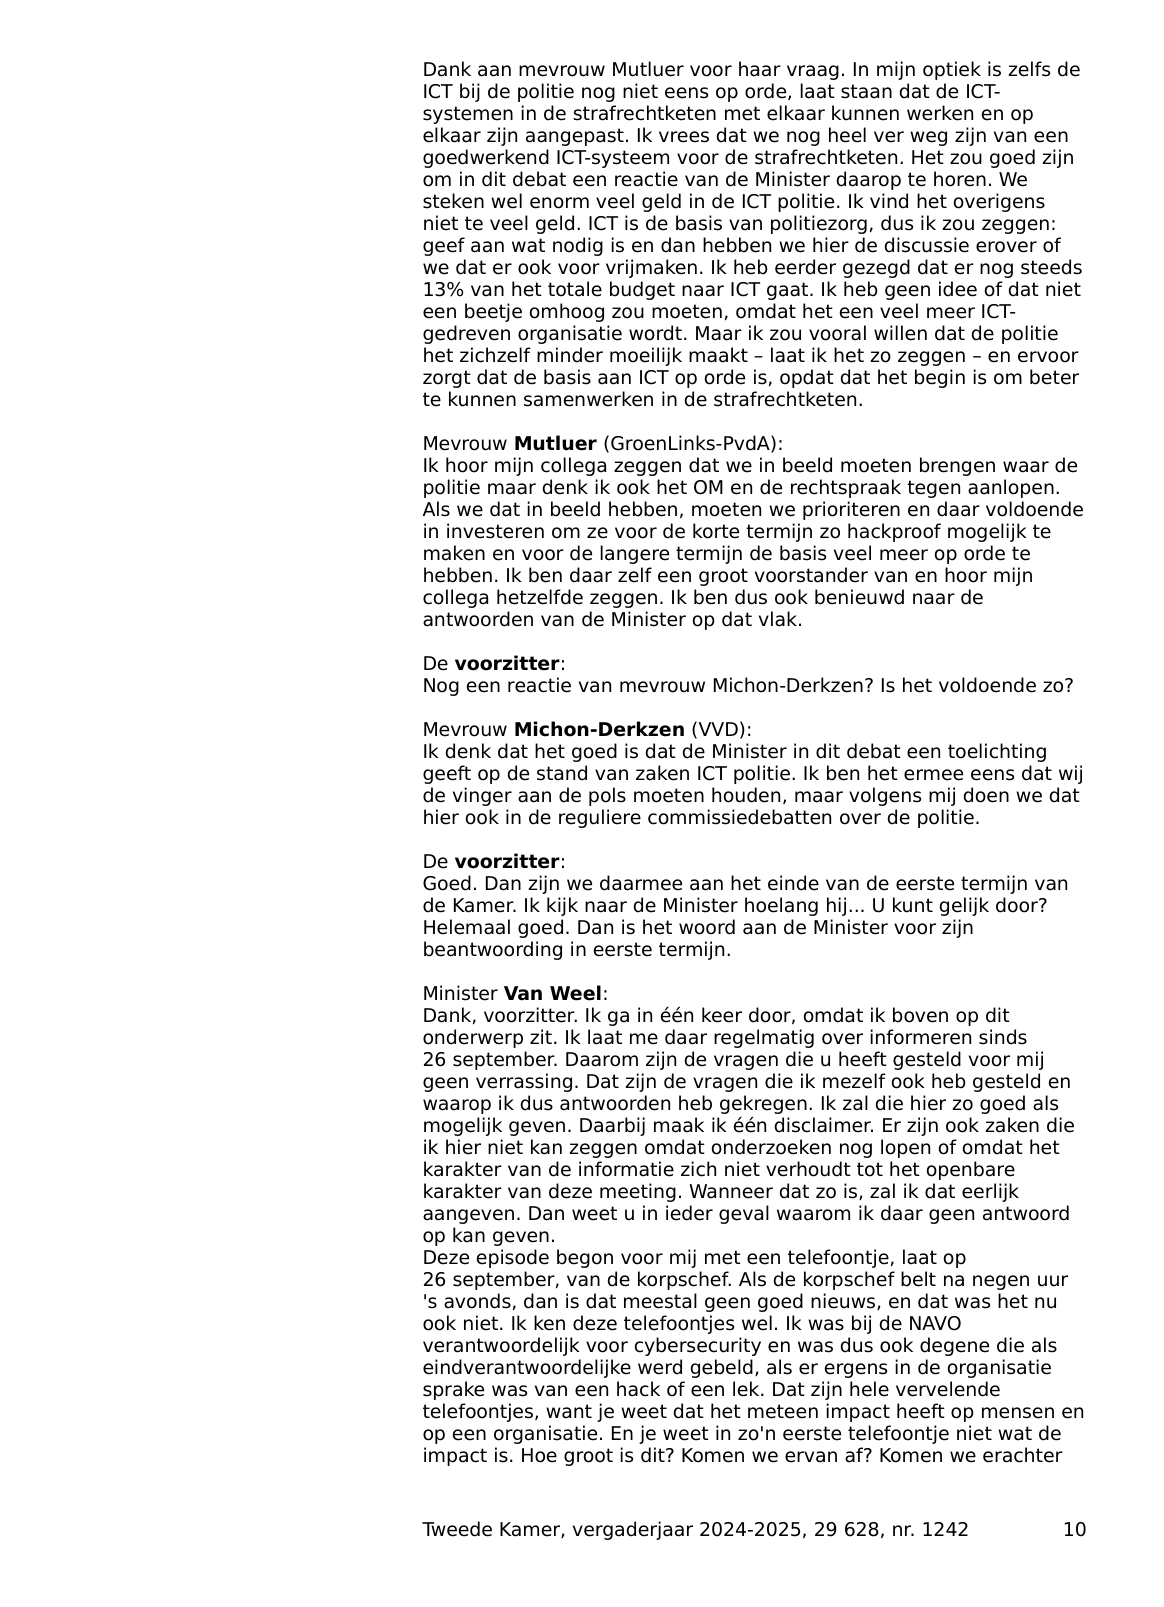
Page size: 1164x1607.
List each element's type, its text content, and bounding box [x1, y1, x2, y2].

text Ik denk dat het goed is dat de Minister in dit debat een toelichting geeft op de stand van zaken ICT politie. Ik ben het ermee eens dat wij de vinger aan de pols moeten houden, maar volgens mij doen we dat hier ook in de reguliere commissiedebatten over de politie. [422, 741, 1087, 829]
text Deze episode begon voor mij met een telefoontje, laat op 26 september, van de korpschef. Als de korpschef belt na negen uur 's avonds, dan is dat meestal geen goed nieuws, en dat was het nu ook niet. Ik ken deze telefoontjes wel. Ik was bij de NAVO verantwoordelijk voor cybersecurity en was dus ook degene die als eindverantwoordelijke werd gebeld, als er ergens in de organisatie sprake was van een hack of een lek. Dat zijn hele vervelende telefoontjes, want je weet dat het meteen impact heeft op mensen en op een organisatie. En je weet in zo'n eerste telefoontje niet wat de impact is. Hoe groot is dit? Komen we ervan af? Komen we erachter [422, 1247, 1087, 1467]
text Ik hoor mijn collega zeggen dat we in beeld moeten brengen waar de politie maar denk ik ook het OM en de rechtspraak tegen aanlopen. Als we dat in beeld hebben, moeten we prioriteren en daar voldoende in investeren om ze voor de korte termijn zo hackproof mogelijk te maken en voor de langere termijn de basis veel meer op orde te hebben. Ik ben daar zelf een groot voorstander van en hoor mijn collega hetzelfde zeggen. Ik ben dus ook benieuwd naar de antwoorden van de Minister op dat vlak. [422, 455, 1087, 631]
text Dank aan mevrouw Mutluer voor haar vraag. In mijn optiek is zelfs de ICT bij de politie nog niet eens op orde, laat staan dat de ICT-systemen in de strafrechtketen met elkaar kunnen werken en op elkaar zijn aangepast. Ik vrees dat we nog heel ver weg zijn van een goedwerkend ICT-systeem voor de strafrechtketen. Het zou goed zijn om in dit debat een reactie van de Minister daarop te horen. We steken wel enorm veel geld in de ICT politie. Ik vind het overigens niet te veel geld. ICT is de basis van politiezorg, dus ik zou zeggen: geef aan wat nodig is en dan hebben we hier de discussie erover of we dat er ook voor vrijmaken. Ik heb eerder gezegd dat er nog steeds 13% van het totale budget naar ICT gaat. Ik heb geen idee of dat niet een beetje omhoog zou moeten, omdat het een veel meer ICT-gedreven organisatie wordt. Maar ik zou vooral willen dat de politie het zichzelf minder moeilijk maakt – laat ik het zo zeggen – en ervoor zorgt dat de basis aan ICT op orde is, opdat dat het begin is om beter te kunnen samenwerken in de strafrechtketen. [422, 59, 1087, 411]
text De voorzitter: [422, 653, 1087, 675]
text Mevrouw Michon-Derkzen (VVD): [422, 719, 1087, 741]
text Nog een reactie van mevrouw Michon-Derkzen? Is het voldoende zo? [422, 675, 1087, 697]
text Dank, voorzitter. Ik ga in één keer door, omdat ik boven op dit onderwerp zit. Ik laat me daar regelmatig over informeren sinds 26 september. Daarom zijn de vragen die u heeft gesteld voor mij geen verrassing. Dat zijn de vragen die ik mezelf ook heb gesteld en waarop ik dus antwoorden heb gekregen. Ik zal die hier zo goed als mogelijk geven. Daarbij maak ik één disclaimer. Er zijn ook zaken die ik hier niet kan zeggen omdat onderzoeken nog lopen of omdat het karakter van de informatie zich niet verhoudt tot het openbare karakter van deze meeting. Wanneer dat zo is, zal ik dat eerlijk aangeven. Dan weet u in ieder geval waarom ik daar geen antwoord op kan geven. [422, 1005, 1087, 1247]
text De voorzitter: [422, 851, 1087, 873]
text Minister Van Weel: [422, 983, 1087, 1005]
text Goed. Dan zijn we daarmee aan het einde van de eerste termijn van de Kamer. Ik kijk naar de Minister hoelang hij... U kunt gelijk door? Helemaal goed. Dan is het woord aan de Minister voor zijn beantwoording in eerste termijn. [422, 873, 1087, 961]
text Mevrouw Mutluer (GroenLinks-PvdA): [422, 433, 1087, 455]
